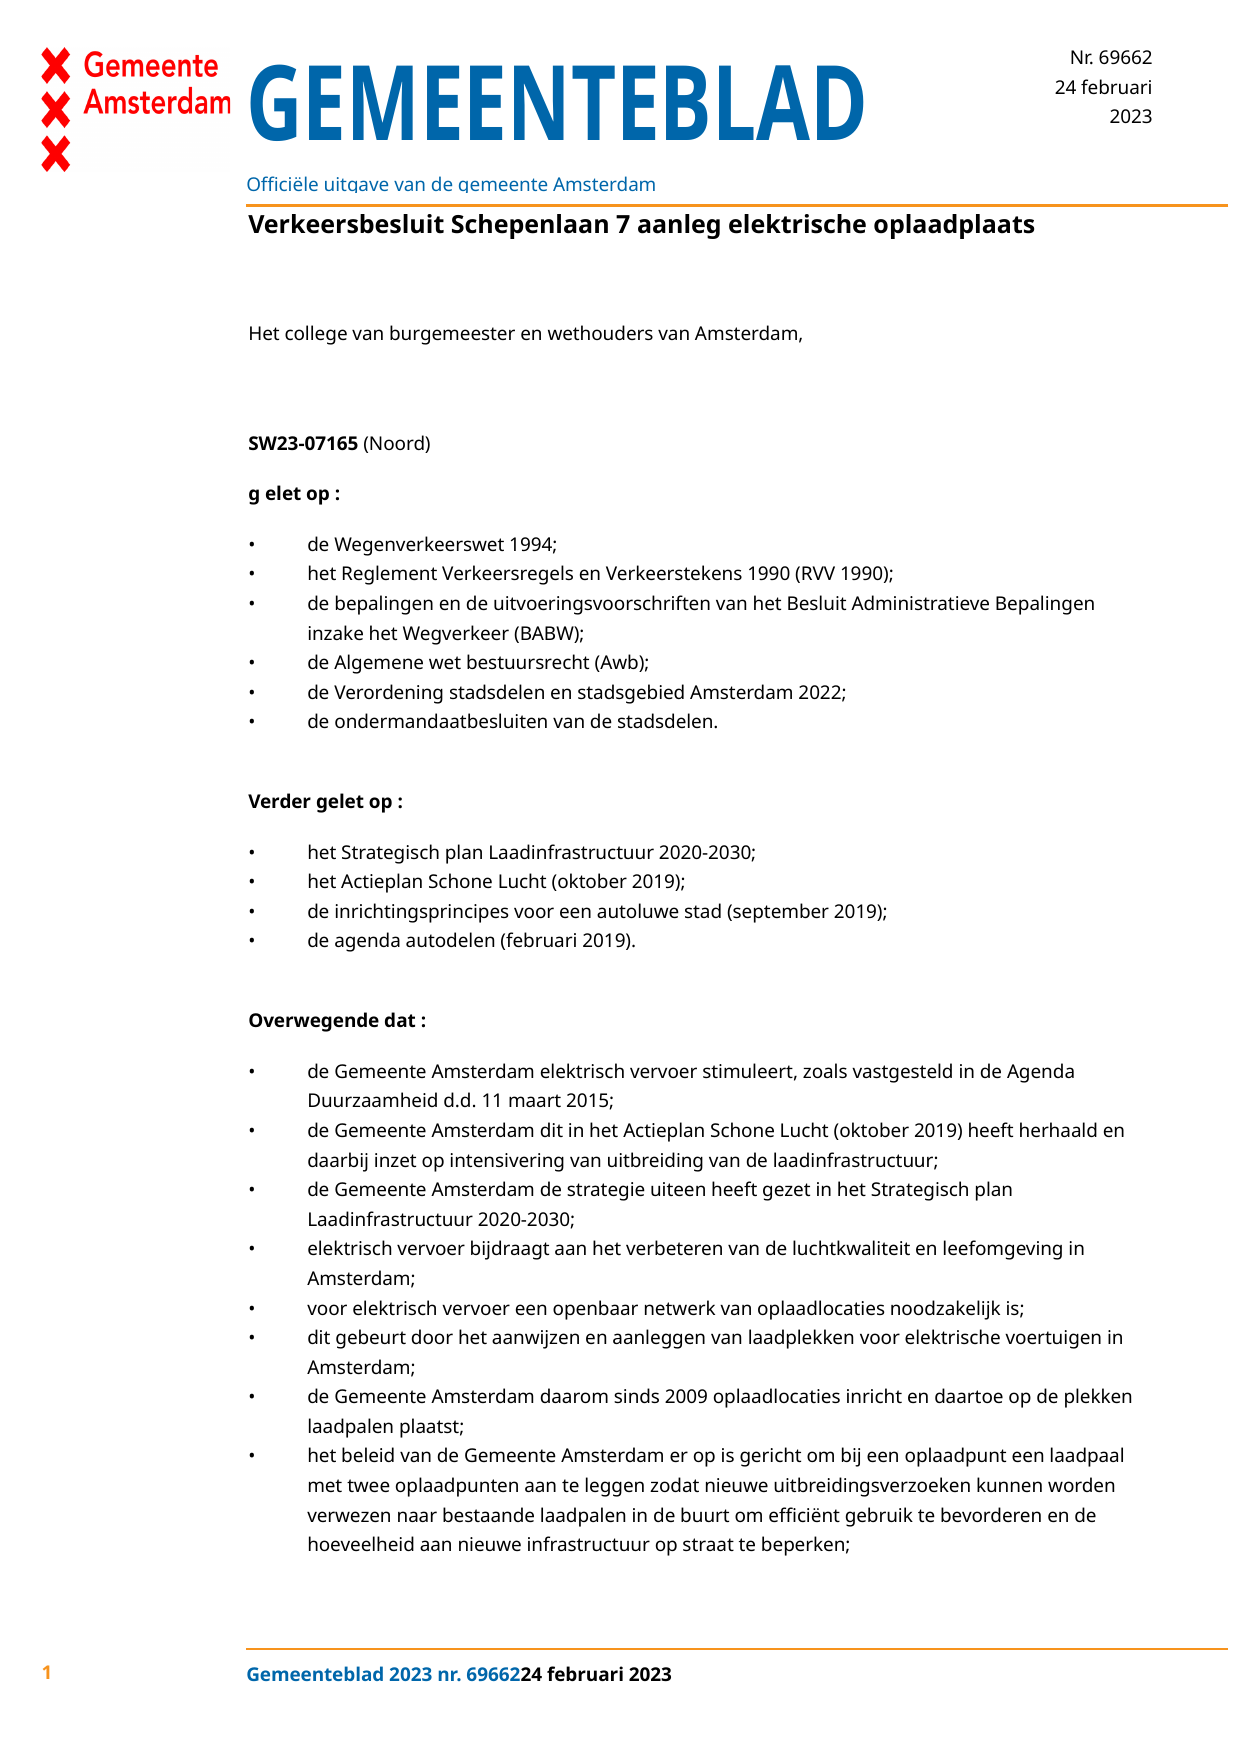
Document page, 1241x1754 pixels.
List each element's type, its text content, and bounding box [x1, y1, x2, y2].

text SW23-07165 (Noord) [248, 430, 1152, 456]
list de bepalingen en de uitvoeringsvoorschriften van het Besluit Administratieve Bepalingen inzake het Wegverkeer (BABW); [248, 590, 1152, 646]
list de inrichtingsprincipes voor een autoluwe stad (september 2019); [248, 898, 1152, 924]
list voor elektrisch vervoer een openbaar netwerk van oplaadlocaties noodzakelijk is; [248, 1295, 1152, 1321]
list de ondermandaatbesluiten van de stadsdelen. [248, 708, 1152, 734]
list het beleid van de Gemeente Amsterdam er op is gericht om bij een oplaadpunt een laadpaal met twee oplaadpunten aan te leggen zodat nieuwe uitbreidingsverzoeken kunnen worden verwezen naar bestaande laadpalen in de buurt om efficiënt gebruik te bevorderen en de hoeveelheid aan nieuwe infrastructuur op straat te beperken; [248, 1443, 1152, 1557]
list het Strategisch plan Laadinfrastructuur 2020-2030; [248, 839, 1152, 865]
text Overwegende dat : [248, 1008, 1152, 1033]
list de Gemeente Amsterdam elektrisch vervoer stimuleert, zoals vastgesteld in de Agenda Duurzaamheid d.d. 11 maart 2015; [248, 1058, 1152, 1113]
list de Gemeente Amsterdam daarom sinds 2009 oplaadlocaties inricht en daartoe op de plekken laadpalen plaatst; [248, 1383, 1152, 1439]
text Verkeersbesluit Schepenlaan 7 aanleg elektrische oplaadplaats [248, 207, 1152, 241]
text Verder gelet op : [248, 788, 1152, 814]
list elektrisch vervoer bijdraagt aan het verbeteren van de luchtkwaliteit en leefomgeving in Amsterdam; [248, 1236, 1152, 1291]
list het Reglement Verkeersregels en Verkeerstekens 1990 (RVV 1990); [248, 561, 1152, 586]
list dit gebeurt door het aanwijzen en aanleggen van laadplekken voor elektrische voertuigen in Amsterdam; [248, 1324, 1152, 1380]
list de Gemeente Amsterdam dit in het Actieplan Schone Lucht (oktober 2019) heeft herhaald en daarbij inzet op intensivering van uitbreiding van de laadinfrastructuur; [248, 1117, 1152, 1173]
picture [41, 47, 231, 172]
list de Algemene wet bestuursrecht (Awb); [248, 649, 1152, 675]
text Het college van burgemeester en wethouders van Amsterdam, [248, 321, 1152, 346]
list de Wegenverkeerswet 1994; [248, 531, 1152, 557]
list het Actieplan Schone Lucht (oktober 2019); [248, 868, 1152, 894]
list de Gemeente Amsterdam de strategie uiteen heeft gezet in het Strategisch plan Laadinfrastructuur 2020-2030; [248, 1176, 1152, 1232]
list de Verordening stadsdelen en stadsgebied Amsterdam 2022; [248, 679, 1152, 705]
text g elet op : [248, 481, 1152, 506]
list de agenda autodelen (februari 2019). [248, 928, 1152, 953]
